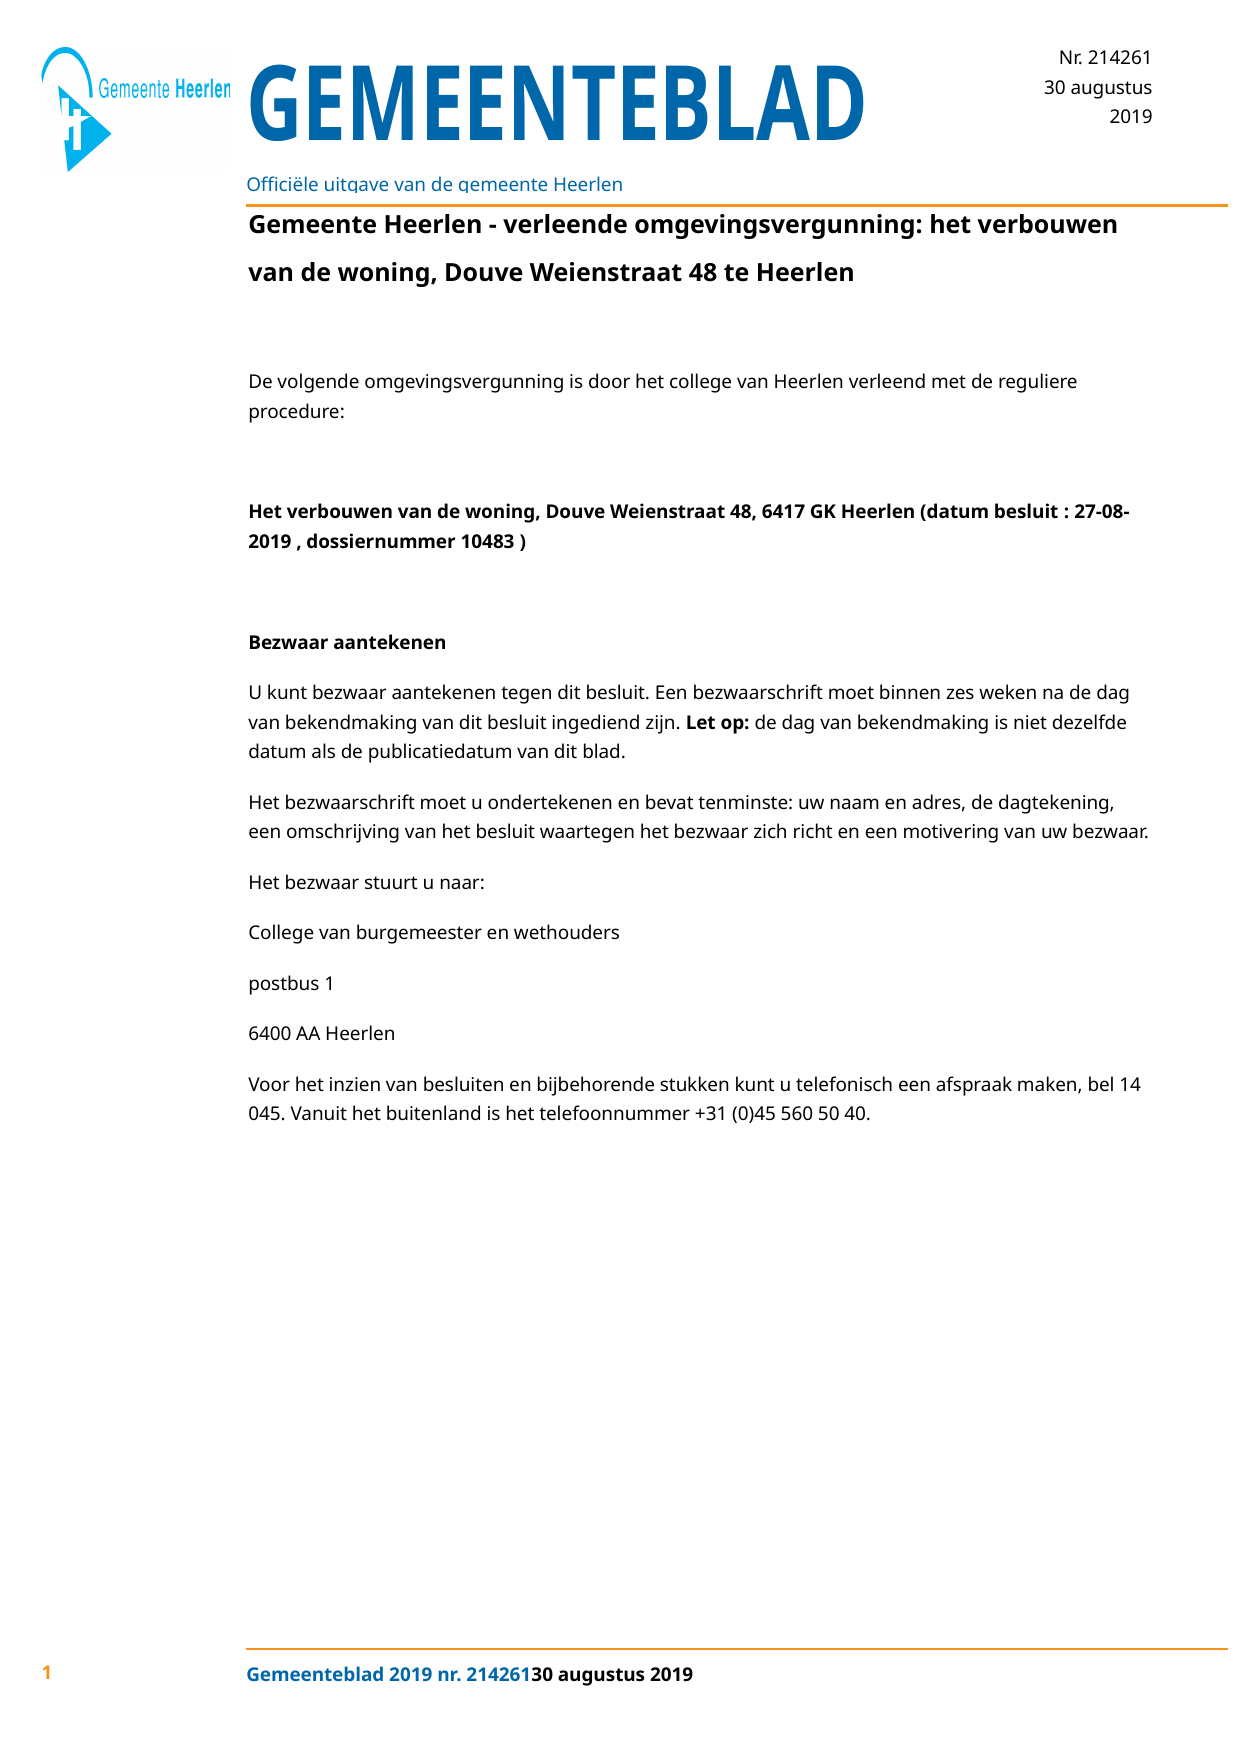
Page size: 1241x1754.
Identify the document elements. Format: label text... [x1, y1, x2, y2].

text Gemeente Heerlen - verleende omgevingsvergunning: het verbouwen van de woning, Douve Weienstraat 48 te Heerlen [248, 207, 1152, 288]
picture [41, 47, 231, 172]
text Bezwaar aantekenen [248, 629, 1152, 655]
picture [41, 47, 58, 70]
text Het verbouwen van de woning, Douve Weienstraat 48, 6417 GK Heerlen (datum besluit : 27-08-2019 , dossiernummer 10483 ) [248, 499, 1152, 554]
text Het bezwaarschrift moet u ondertekenen en bevat tenminste: uw naam en adres, de dagtekening, een omschrijving van het besluit waartegen het bezwaar zich richt en een motivering van uw bezwaar. [248, 789, 1152, 844]
text postbus 1 [248, 970, 1152, 996]
text College van burgemeester en wethouders [248, 919, 1152, 945]
text Het bezwaar stuurt u naar: [248, 869, 1152, 895]
text Voor het inzien van besluiten en bijbehorende stukken kunt u telefonisch een afspraak maken, bel 14 045. Vanuit het buitenland is het telefoonnummer +31 (0)45 560 50 40. [248, 1071, 1152, 1126]
text De volgende omgevingsvergunning is door het college van Heerlen verleend met de reguliere procedure: [248, 368, 1152, 424]
text 6400 AA Heerlen [248, 1020, 1152, 1046]
text U kunt bezwaar aantekenen tegen dit besluit. Een bezwaarschrift moet binnen zes weken na de dag van bekendmaking van dit besluit ingediend zijn. Let op: de dag van bekendmaking is niet dezelfde datum als de publicatiedatum van dit blad. [248, 679, 1152, 764]
